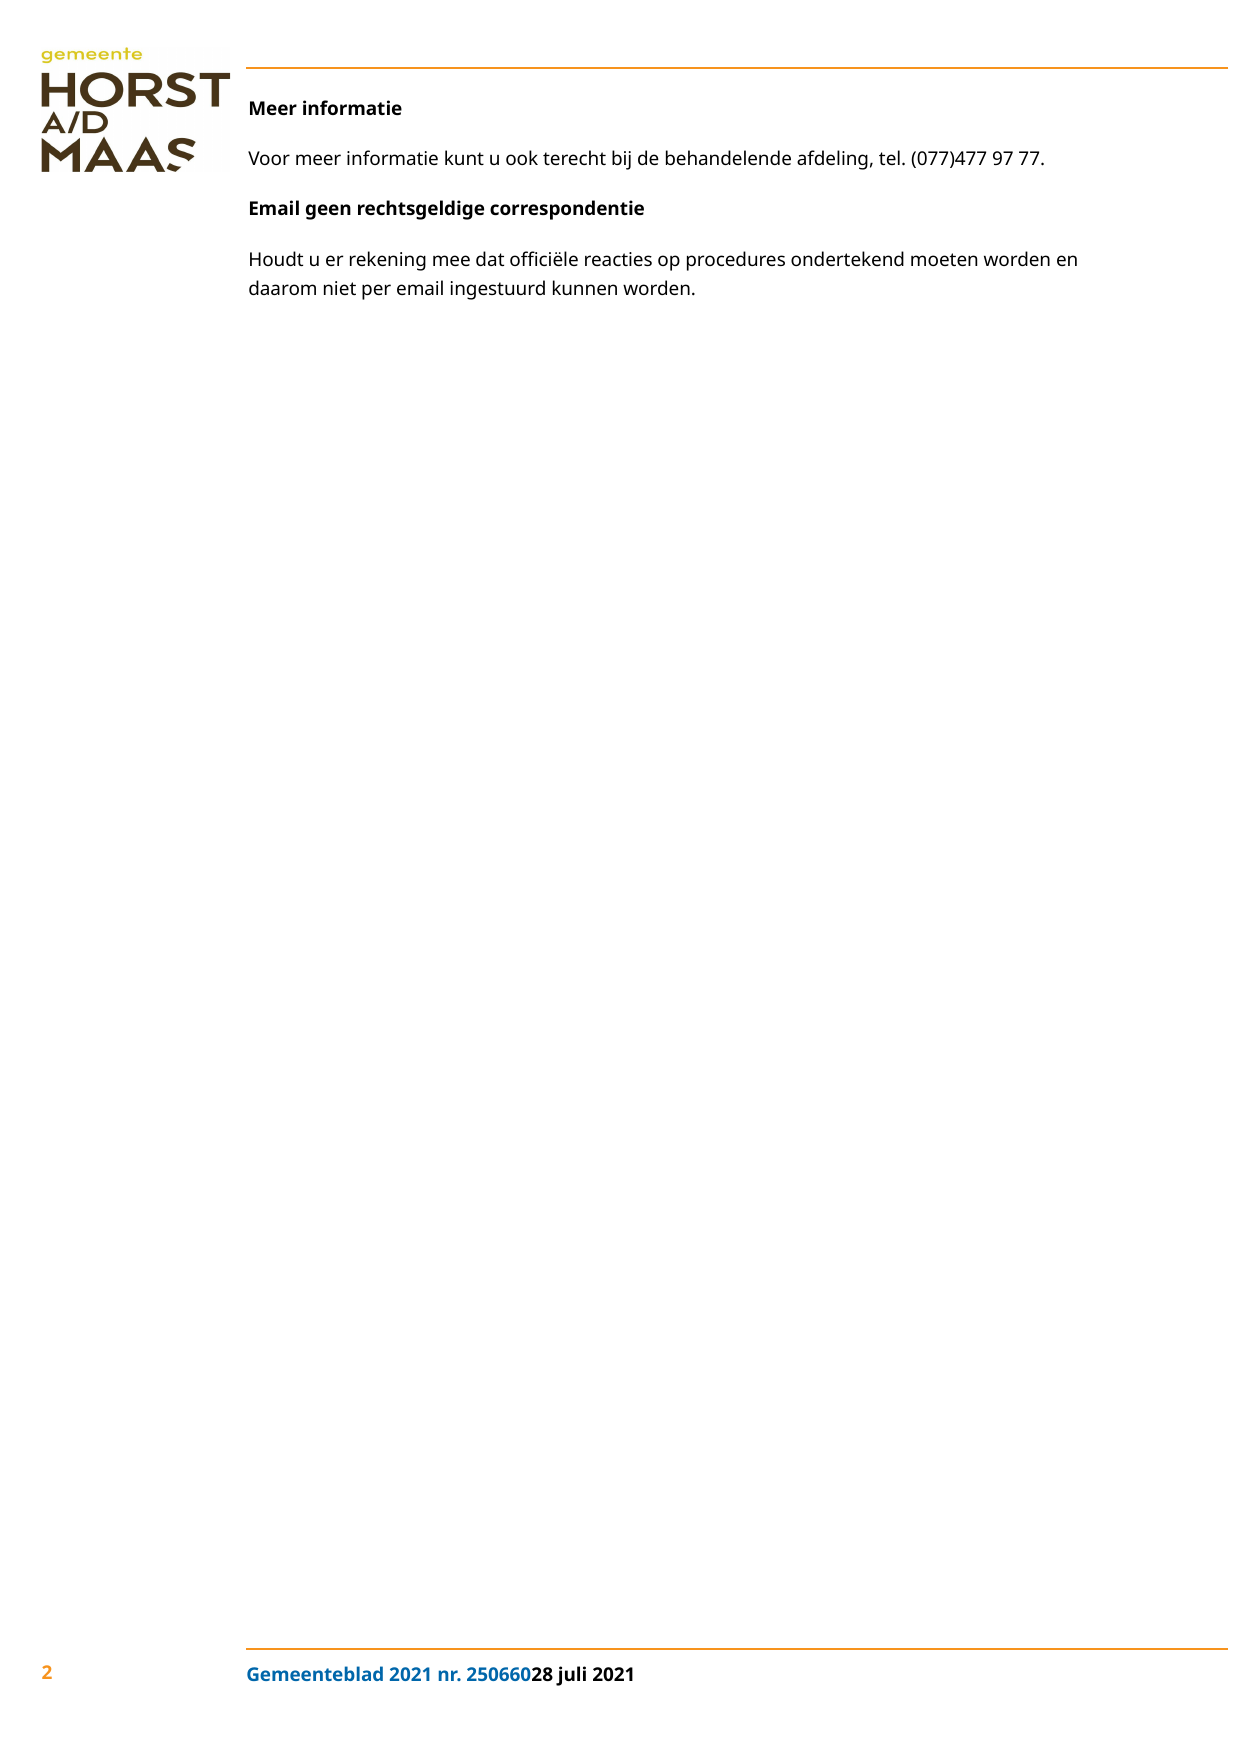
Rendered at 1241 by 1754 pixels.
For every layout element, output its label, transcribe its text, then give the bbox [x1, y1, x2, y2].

text Houdt u er rekening mee dat officiële reacties op procedures ondertekend moeten worden en daarom niet per email ingestuurd kunnen worden. [248, 246, 1152, 301]
picture [41, 47, 231, 172]
text Meer informatie [248, 95, 1152, 121]
text Email geen rechtsgeldige correspondentie [248, 196, 1152, 221]
text Voor meer informatie kunt u ook terecht bij de behandelende afdeling, tel. (077)477 97 77. [248, 145, 1152, 171]
